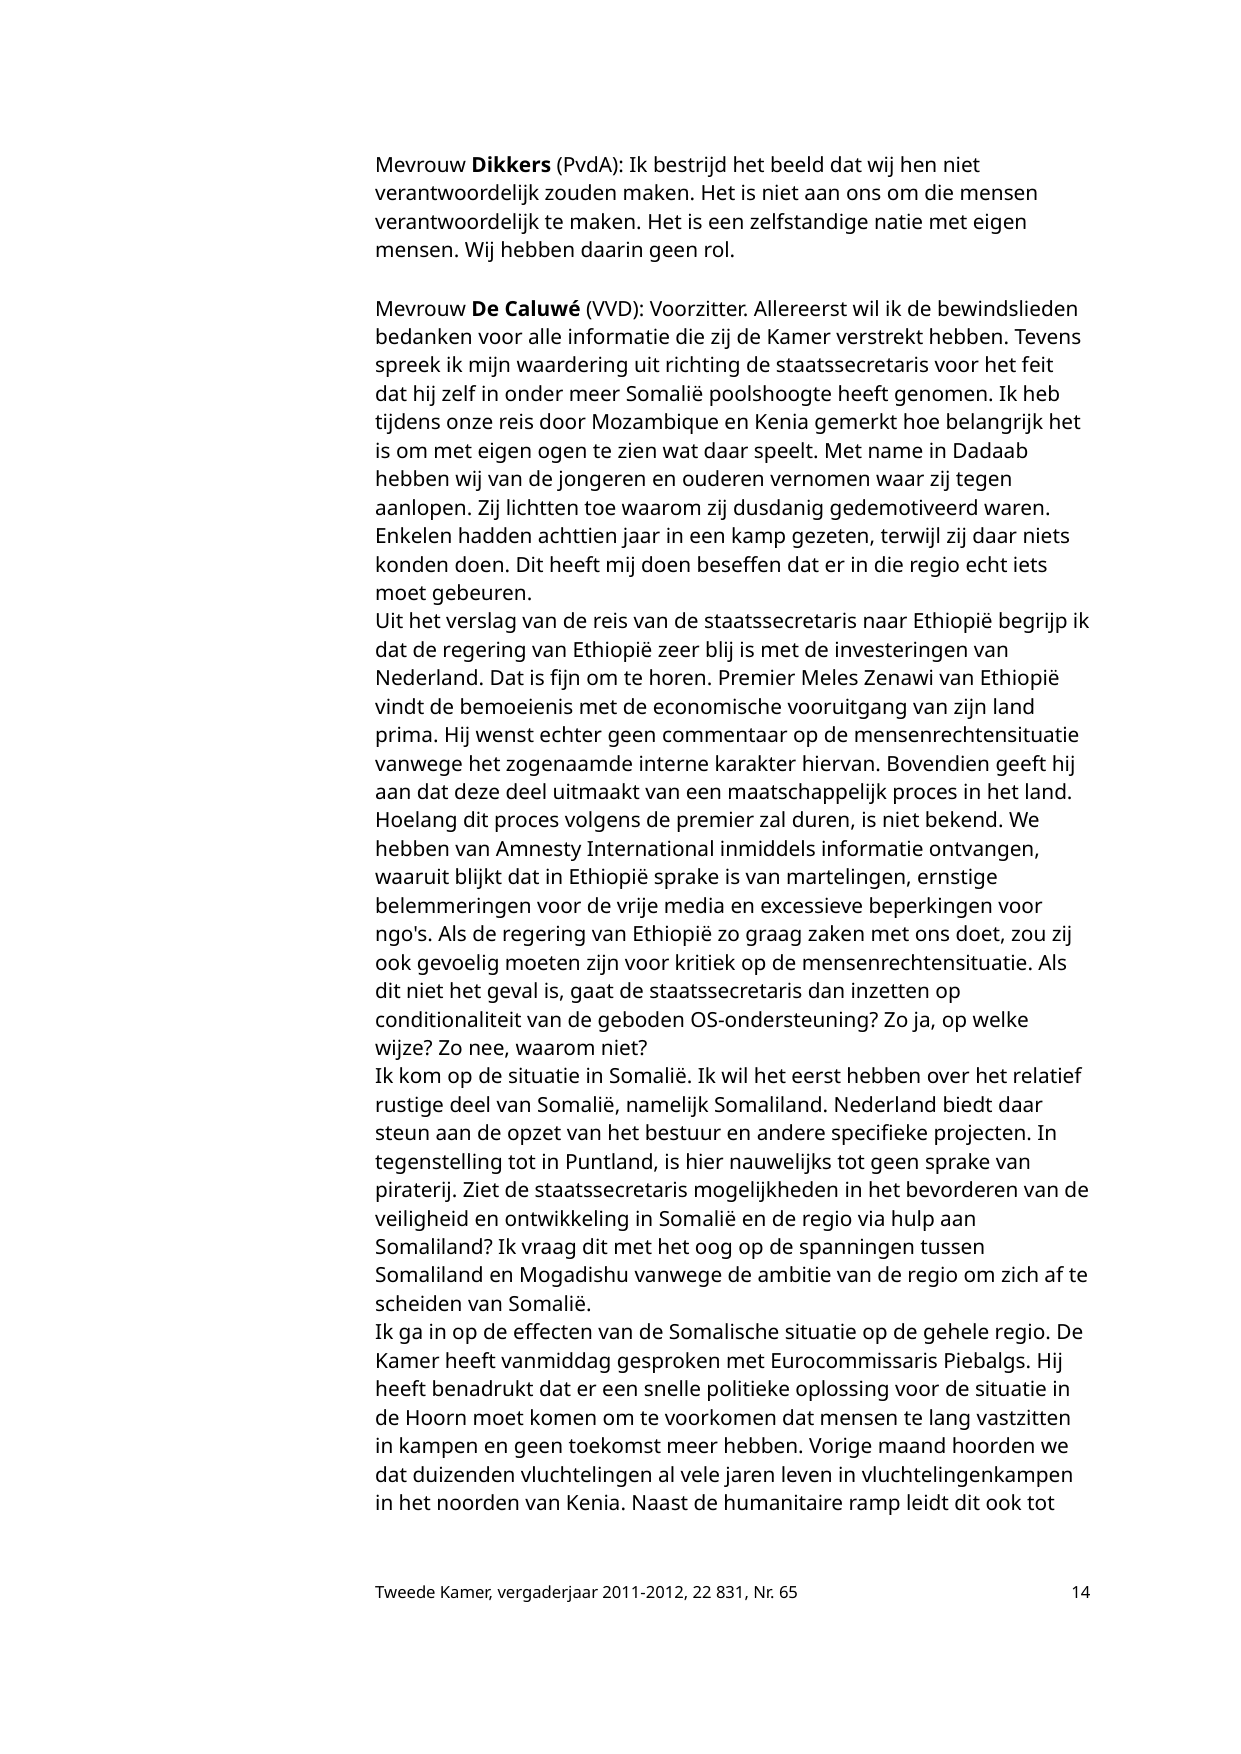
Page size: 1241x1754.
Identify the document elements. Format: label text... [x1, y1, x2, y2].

text Uit het verslag van de reis van de staatssecretaris naar Ethiopië begrijp ik dat de regering van Ethiopië zeer blij is met de investeringen van Nederland. Dat is fijn om te horen. Premier Meles Zenawi van Ethiopië vindt de bemoeienis met de economische vooruitgang van zijn land prima. Hij wenst echter geen commentaar op de mensenrechtensituatie vanwege het zogenaamde interne karakter hiervan. Bovendien geeft hij aan dat deze deel uitmaakt van een maatschappelijk proces in het land. Hoelang dit proces volgens de premier zal duren, is niet bekend. We hebben van Amnesty International inmiddels informatie ontvangen, waaruit blijkt dat in Ethiopië sprake is van martelingen, ernstige belemmeringen voor de vrije media en excessieve beperkingen voor ngo's. Als de regering van Ethiopië zo graag zaken met ons doet, zou zij ook gevoelig moeten zijn voor kritiek op de mensenrechtensituatie. Als dit niet het geval is, gaat de staatssecretaris dan inzetten op conditionaliteit van de geboden OS-ondersteuning? Zo ja, op welke wijze? Zo nee, waarom niet? [375, 607, 1090, 1062]
text Mevrouw Dikkers (PvdA): Ik bestrijd het beeld dat wij hen niet verantwoordelijk zouden maken. Het is niet aan ons om die mensen verantwoordelijk te maken. Het is een zelfstandige natie met eigen mensen. Wij hebben daarin geen rol. [375, 150, 1090, 264]
text Mevrouw De Caluwé (VVD): Voorzitter. Allereerst wil ik de bewindslieden bedanken voor alle informatie die zij de Kamer verstrekt hebben. Tevens spreek ik mijn waardering uit richting de staatssecretaris voor het feit dat hij zelf in onder meer Somalië poolshoogte heeft genomen. Ik heb tijdens onze reis door Mozambique en Kenia gemerkt hoe belangrijk het is om met eigen ogen te zien wat daar speelt. Met name in Dadaab hebben wij van de jongeren en ouderen vernomen waar zij tegen aanlopen. Zij lichtten toe waarom zij dusdanig gedemotiveerd waren. Enkelen hadden achttien jaar in een kamp gezeten, terwijl zij daar niets konden doen. Dit heeft mij doen beseffen dat er in die regio echt iets moet gebeuren. [375, 294, 1090, 607]
text Ik ga in op de effecten van de Somalische situatie op de gehele regio. De Kamer heeft vanmiddag gesproken met Eurocommissaris Piebalgs. Hij heeft benadrukt dat er een snelle politieke oplossing voor de situatie in de Hoorn moet komen om te voorkomen dat mensen te lang vastzitten in kampen en geen toekomst meer hebben. Vorige maand hoorden we dat duizenden vluchtelingen al vele jaren leven in vluchtelingenkampen in het noorden van Kenia. Naast de humanitaire ramp leidt dit ook tot [375, 1317, 1090, 1517]
text Ik kom op de situatie in Somalië. Ik wil het eerst hebben over het relatief rustige deel van Somalië, namelijk Somaliland. Nederland biedt daar steun aan de opzet van het bestuur en andere specifieke projecten. In tegenstelling tot in Puntland, is hier nauwelijks tot geen sprake van piraterij. Ziet de staatssecretaris mogelijkheden in het bevorderen van de veiligheid en ontwikkeling in Somalië en de regio via hulp aan Somaliland? Ik vraag dit met het oog op de spanningen tussen Somaliland en Mogadishu vanwege de ambitie van de regio om zich af te scheiden van Somalië. [375, 1062, 1090, 1317]
